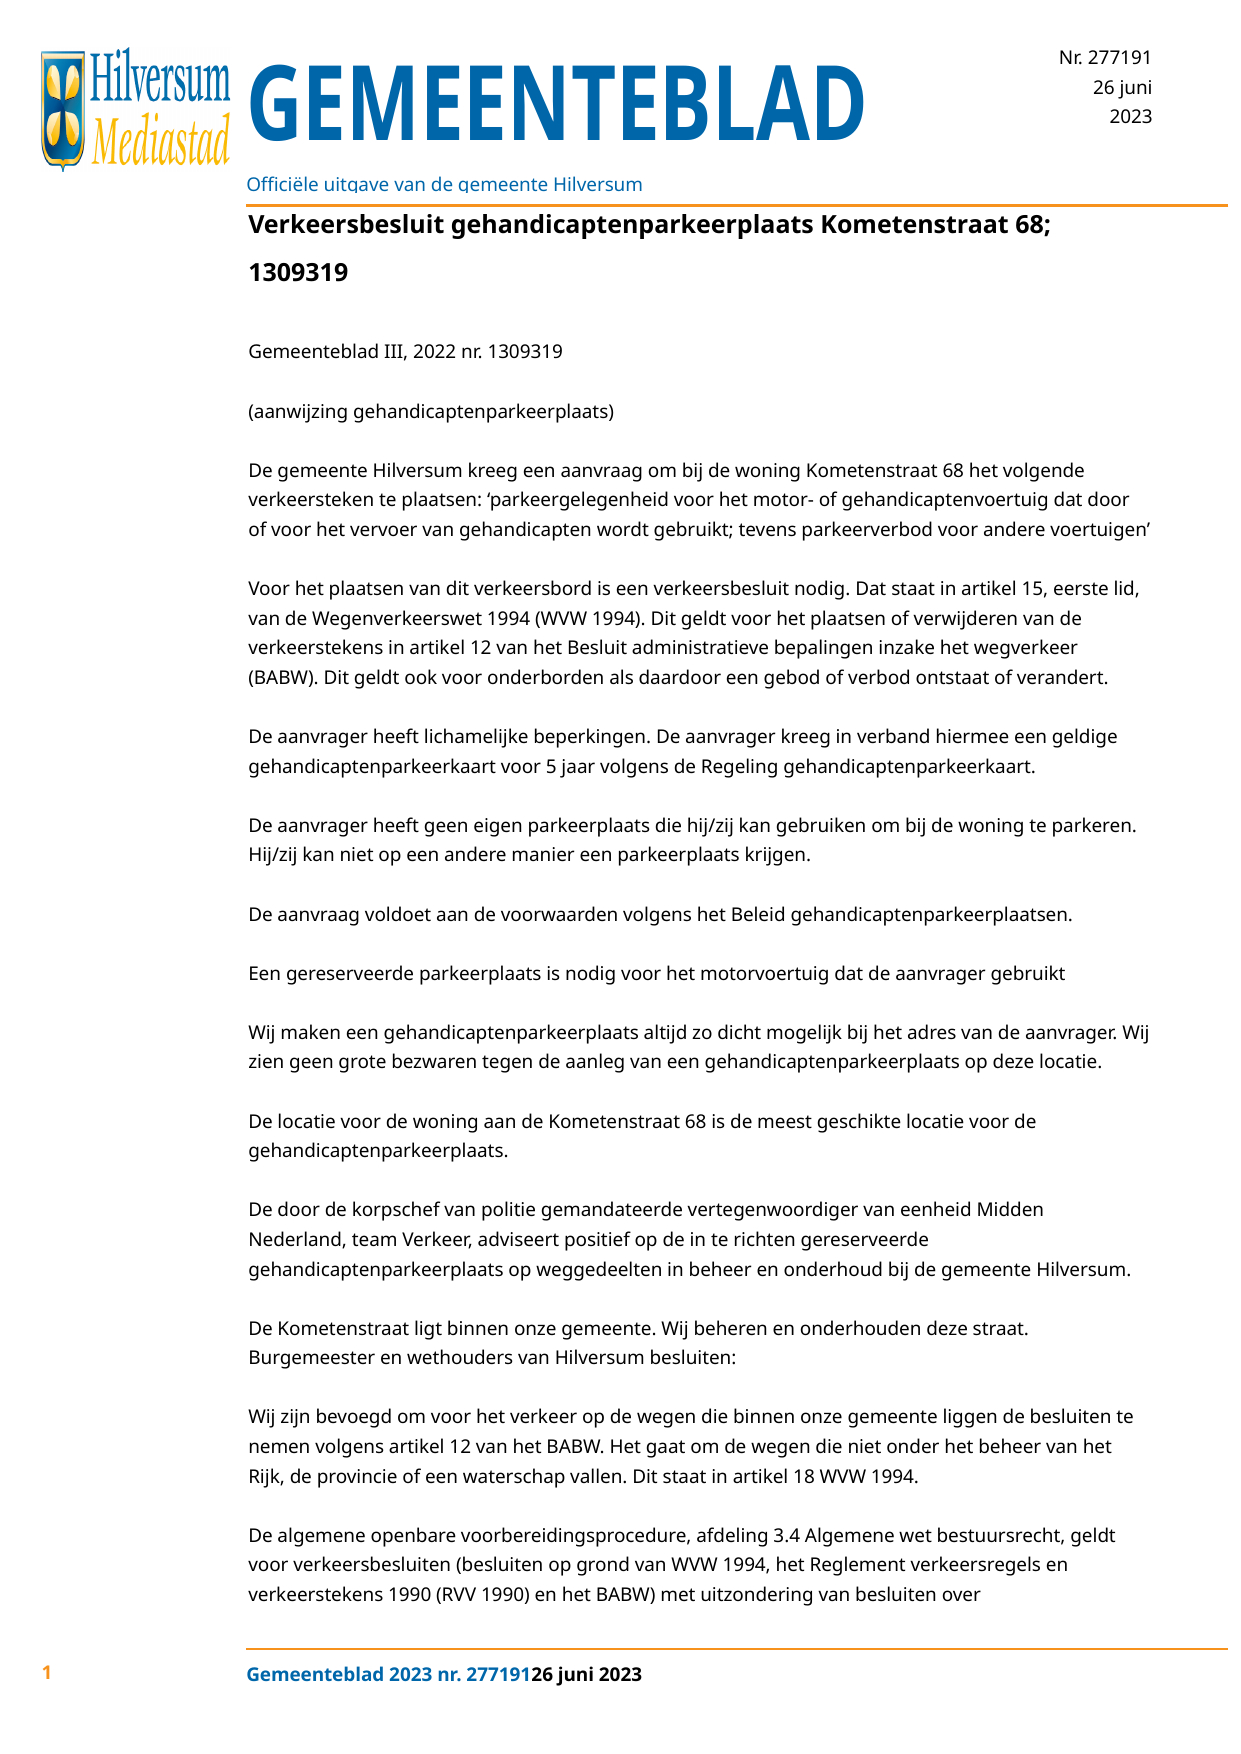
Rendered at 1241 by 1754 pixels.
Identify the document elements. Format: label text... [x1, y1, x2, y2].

text Nederland, team Verkeer, adviseert positief op de in te richten gereserveerde [248, 1226, 1152, 1252]
text De aanvrager heeft geen eigen parkeerplaats die hij/zij kan gebruiken om bij de woning te parkeren. Hij/zij kan niet op een andere manier een parkeerplaats krijgen. [248, 812, 1152, 867]
picture [41, 47, 231, 172]
text Verkeersbesluit gehandicaptenparkeerplaats Kometenstraat 68; 1309319 [248, 207, 1152, 288]
text (aanwijzing gehandicaptenparkeerplaats) [248, 398, 1152, 423]
text gehandicaptenparkeerplaats op weggedeelten in beheer en onderhoud bij de gemeente Hilversum. [248, 1256, 1152, 1281]
text Gemeenteblad III, 2022 nr. 1309319 [248, 339, 1152, 364]
text Voor het plaatsen van dit verkeersbord is een verkeersbesluit nodig. Dat staat in artikel 15, eerste lid, van de Wegenverkeerswet 1994 (WVW 1994). Dit geldt voor het plaatsen of verwijderen van de verkeerstekens in artikel 12 van het Besluit administratieve bepalingen inzake het wegverkeer (BABW). Dit geldt ook voor onderborden als daardoor een gebod of verbod ontstaat of verandert. [248, 575, 1152, 690]
text De algemene openbare voorbereidingsprocedure, afdeling 3.4 Algemene wet bestuursrecht, geldt voor verkeersbesluiten (besluiten op grond van WVW 1994, het Reglement verkeersregels en verkeerstekens 1990 (RVV 1990) en het BABW) met uitzondering van besluiten over [248, 1522, 1152, 1607]
text De aanvrager heeft lichamelijke beperkingen. De aanvrager kreeg in verband hiermee een geldige gehandicaptenparkeerkaart voor 5 jaar volgens de Regeling gehandicaptenparkeerkaart. [248, 723, 1152, 778]
text Wij maken een gehandicaptenparkeerplaats altijd zo dicht mogelijk bij het adres van de aanvrager. Wij zien geen grote bezwaren tegen de aanleg van een gehandicaptenparkeerplaats op deze locatie. [248, 1019, 1152, 1074]
text De Kometenstraat ligt binnen onze gemeente. Wij beheren en onderhouden deze straat. [248, 1315, 1152, 1341]
text De door de korpschef van politie gemandateerde vertegenwoordiger van eenheid Midden [248, 1197, 1152, 1222]
text Een gereserveerde parkeerplaats is nodig voor het motorvoertuig dat de aanvrager gebruikt [248, 960, 1152, 986]
text Wij zijn bevoegd om voor het verkeer op de wegen die binnen onze gemeente liggen de besluiten te nemen volgens artikel 12 van het BABW. Het gaat om de wegen die niet onder het beheer van het Rijk, de provincie of een waterschap vallen. Dit staat in artikel 18 WVW 1994. [248, 1404, 1152, 1488]
text De gemeente Hilversum kreeg een aanvraag om bij de woning Kometenstraat 68 het volgende verkeersteken te plaatsen: ‘parkeergelegenheid voor het motor- of gehandicaptenvoertuig dat door of voor het vervoer van gehandicapten wordt gebruikt; tevens parkeerverbod voor andere voertuigen’ [248, 457, 1152, 542]
text Burgemeester en wethouders van Hilversum besluiten: [248, 1344, 1152, 1370]
text De aanvraag voldoet aan de voorwaarden volgens het Beleid gehandicaptenparkeerplaatsen. [248, 901, 1152, 926]
text De locatie voor de woning aan de Kometenstraat 68 is de meest geschikte locatie voor de gehandicaptenparkeerplaats. [248, 1108, 1152, 1163]
